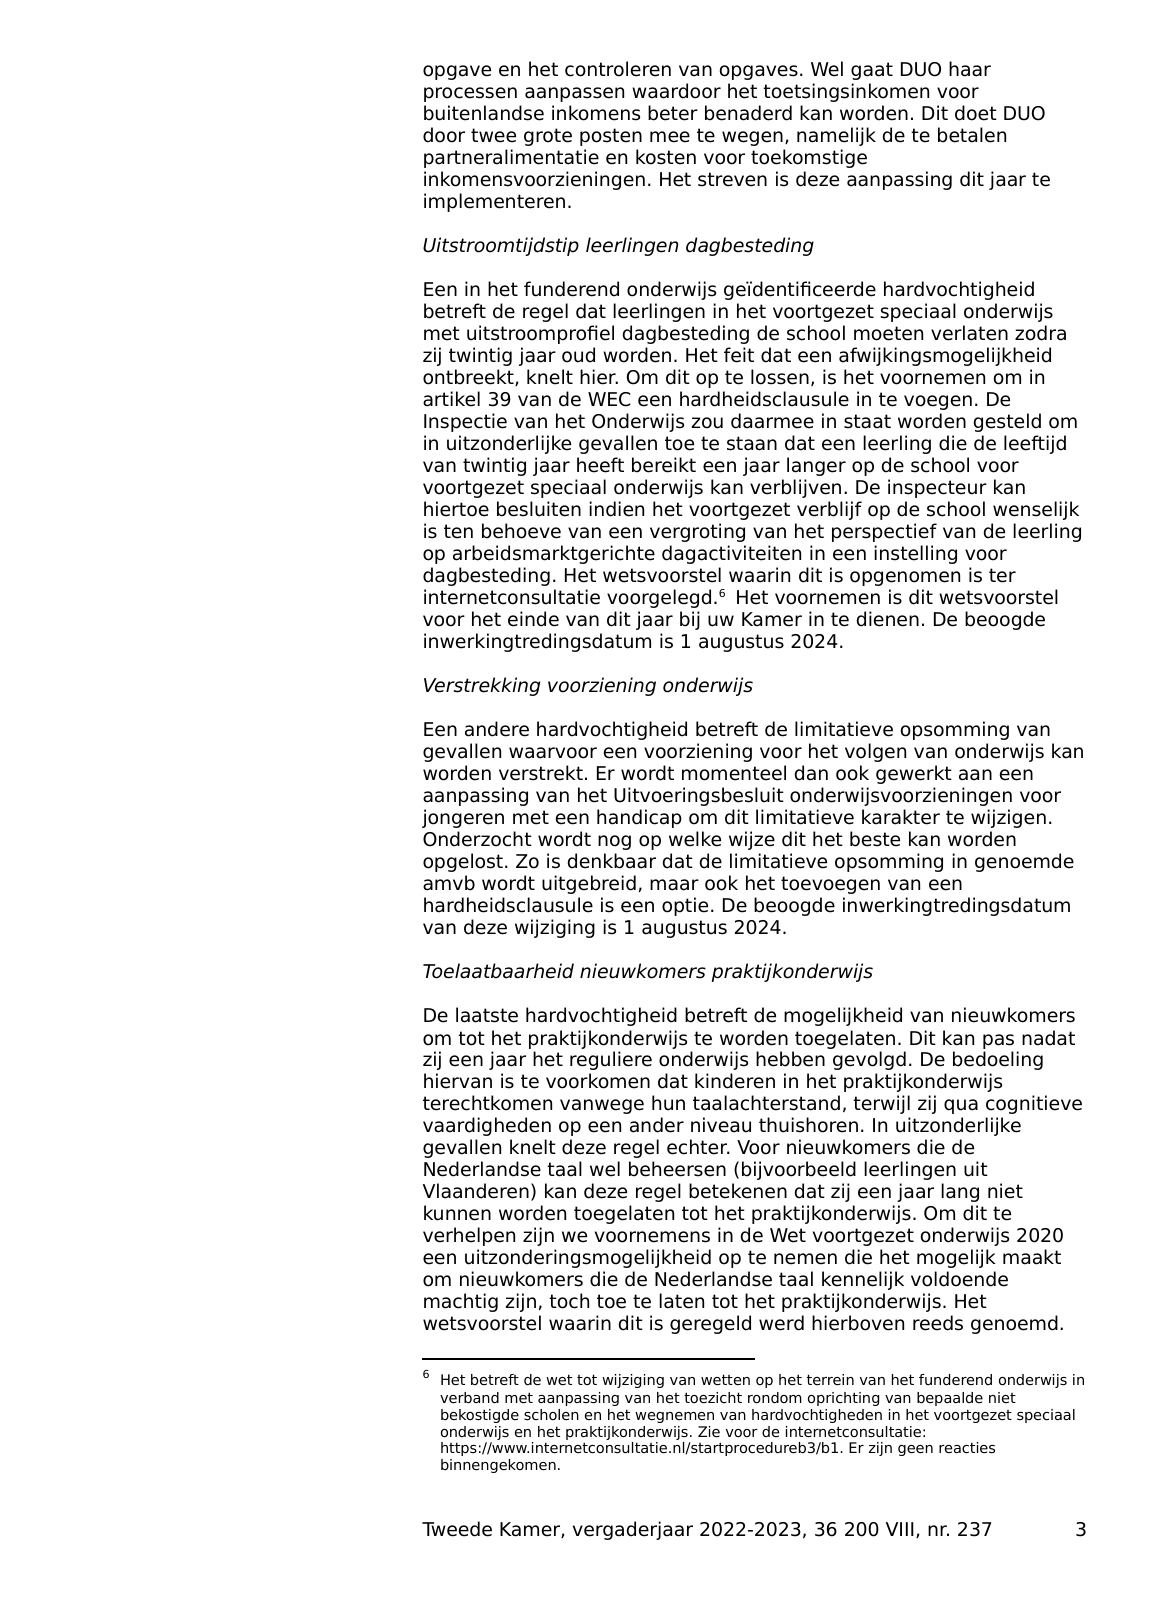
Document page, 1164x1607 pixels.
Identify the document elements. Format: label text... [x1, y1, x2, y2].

text Een in het funderend onderwijs geïdentificeerde hardvochtigheid betreft de regel dat leerlingen in het voortgezet speciaal onderwijs met uitstroomprofiel dagbesteding de school moeten verlaten zodra zij twintig jaar oud worden. Het feit dat een afwijkingsmogelijkheid ontbreekt, knelt hier. Om dit op te lossen, is het voornemen om in artikel 39 van de WEC een hardheidsclausule in te voegen. De Inspectie van het Onderwijs zou daarmee in staat worden gesteld om in uitzonderlijke gevallen toe te staan dat een leerling die de leeftijd van twintig jaar heeft bereikt een jaar langer op de school voor voortgezet speciaal onderwijs kan verblijven. De inspecteur kan hiertoe besluiten indien het voortgezet verblijf op de school wenselijk is ten behoeve van een vergroting van het perspectief van de leerling op arbeidsmarktgerichte dagactiviteiten in een instelling voor dagbesteding. Het wetsvoorstel waarin dit is opgenomen is ter internetconsultatie voorgelegd. Het voornemen is dit wetsvoorstel voor het einde van dit jaar bij uw Kamer in te dienen. De beoogde inwerkingtredingsdatum is 1 augustus 2024. [422, 279, 1087, 653]
subtitle Toelaatbaarheid nieuwkomers praktijkonderwijs [422, 961, 1087, 983]
text opgave en het controleren van opgaves. Wel gaat DUO haar processen aanpassen waardoor het toetsingsinkomen voor buitenlandse inkomens beter benaderd kan worden. Dit doet DUO door twee grote posten mee te wegen, namelijk de te betalen partneralimentatie en kosten voor toekomstige inkomensvoorzieningen. Het streven is deze aanpassing dit jaar te implementeren. [422, 59, 1087, 213]
text Het betreft de wet tot wijziging van wetten op het terrein van het funderend onderwijs in verband met aanpassing van het toezicht rondom oprichting van bepaalde niet bekostigde scholen en het wegnemen van hardvochtigheden in het voortgezet speciaal onderwijs en het praktijkonderwijs. Zie voor de internetconsultatie: https://www.internetconsultatie.nl/startprocedureb3/b1. Er zijn geen reacties binnengekomen. [422, 1368, 1087, 1474]
subtitle Uitstroomtijdstip leerlingen dagbesteding [422, 235, 1087, 257]
text De laatste hardvochtigheid betreft de mogelijkheid van nieuwkomers om tot het praktijkonderwijs te worden toegelaten. Dit kan pas nadat zij een jaar het reguliere onderwijs hebben gevolgd. De bedoeling hiervan is te voorkomen dat kinderen in het praktijkonderwijs terechtkomen vanwege hun taalachterstand, terwijl zij qua cognitieve vaardigheden op een ander niveau thuishoren. In uitzonderlijke gevallen knelt deze regel echter. Voor nieuwkomers die de Nederlandse taal wel beheersen (bijvoorbeeld leerlingen uit Vlaanderen) kan deze regel betekenen dat zij een jaar lang niet kunnen worden toegelaten tot het praktijkonderwijs. Om dit te verhelpen zijn we voornemens in de Wet voortgezet onderwijs 2020 een uitzonderingsmogelijkheid op te nemen die het mogelijk maakt om nieuwkomers die de Nederlandse taal kennelijk voldoende machtig zijn, toch toe te laten tot het praktijkonderwijs. Het wetsvoorstel waarin dit is geregeld werd hierboven reeds genoemd. [422, 1005, 1087, 1335]
subtitle Verstrekking voorziening onderwijs [422, 675, 1087, 697]
text Een andere hardvochtigheid betreft de limitatieve opsomming van gevallen waarvoor een voorziening voor het volgen van onderwijs kan worden verstrekt. Er wordt momenteel dan ook gewerkt aan een aanpassing van het Uitvoeringsbesluit onderwijsvoorzieningen voor jongeren met een handicap om dit limitatieve karakter te wijzigen. Onderzocht wordt nog op welke wijze dit het beste kan worden opgelost. Zo is denkbaar dat de limitatieve opsomming in genoemde amvb wordt uitgebreid, maar ook het toevoegen van een hardheidsclausule is een optie. De beoogde inwerkingtredingsdatum van deze wijziging is 1 augustus 2024. [422, 719, 1087, 939]
